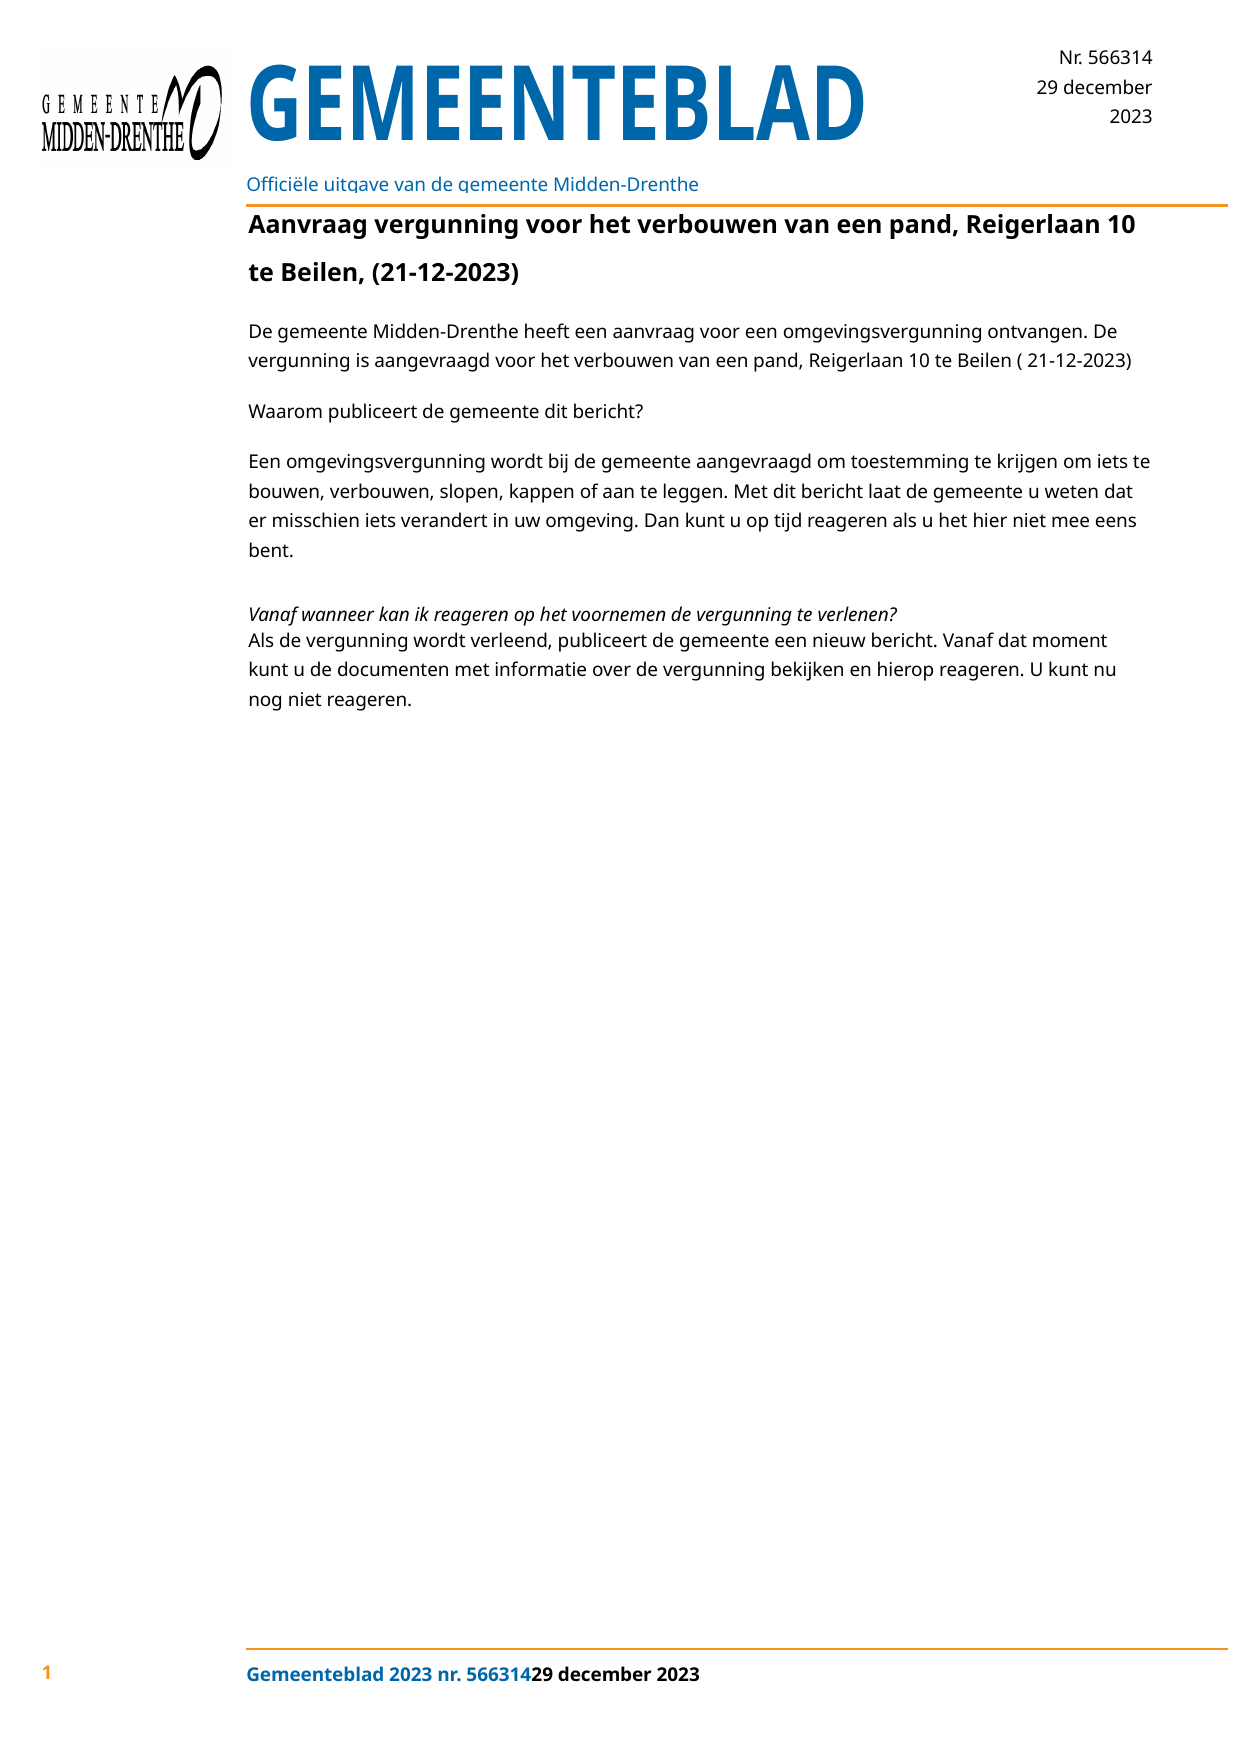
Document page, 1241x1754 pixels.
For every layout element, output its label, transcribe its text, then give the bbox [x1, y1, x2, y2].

text Waarom publiceert de gemeente dit bericht? [248, 398, 1152, 424]
text Aanvraag vergunning voor het verbouwen van een pand, Reigerlaan 10 te Beilen, (21-12-2023) [248, 207, 1152, 288]
text De gemeente Midden-Drenthe heeft een aanvraag voor een omgevingsvergunning ontvangen. De vergunning is aangevraagd voor het verbouwen van een pand, Reigerlaan 10 te Beilen ( 21-12-2023) [248, 318, 1152, 373]
text Als de vergunning wordt verleend, publiceert de gemeente een nieuw bericht. Vanaf dat moment kunt u de documenten met informatie over de vergunning bekijken en hierop reageren. U kunt nu nog niet reageren. [248, 627, 1152, 712]
picture [41, 47, 231, 172]
text Vanaf wanneer kan ik reageren op het voornemen de vergunning te verlenen? [248, 601, 1152, 627]
text Een omgevingsvergunning wordt bij de gemeente aangevraagd om toestemming te krijgen om iets te bouwen, verbouwen, slopen, kappen of aan te leggen. Met dit bericht laat de gemeente u weten dat er misschien iets verandert in uw omgeving. Dan kunt u op tijd reageren als u het hier niet mee eens bent. [248, 448, 1152, 563]
